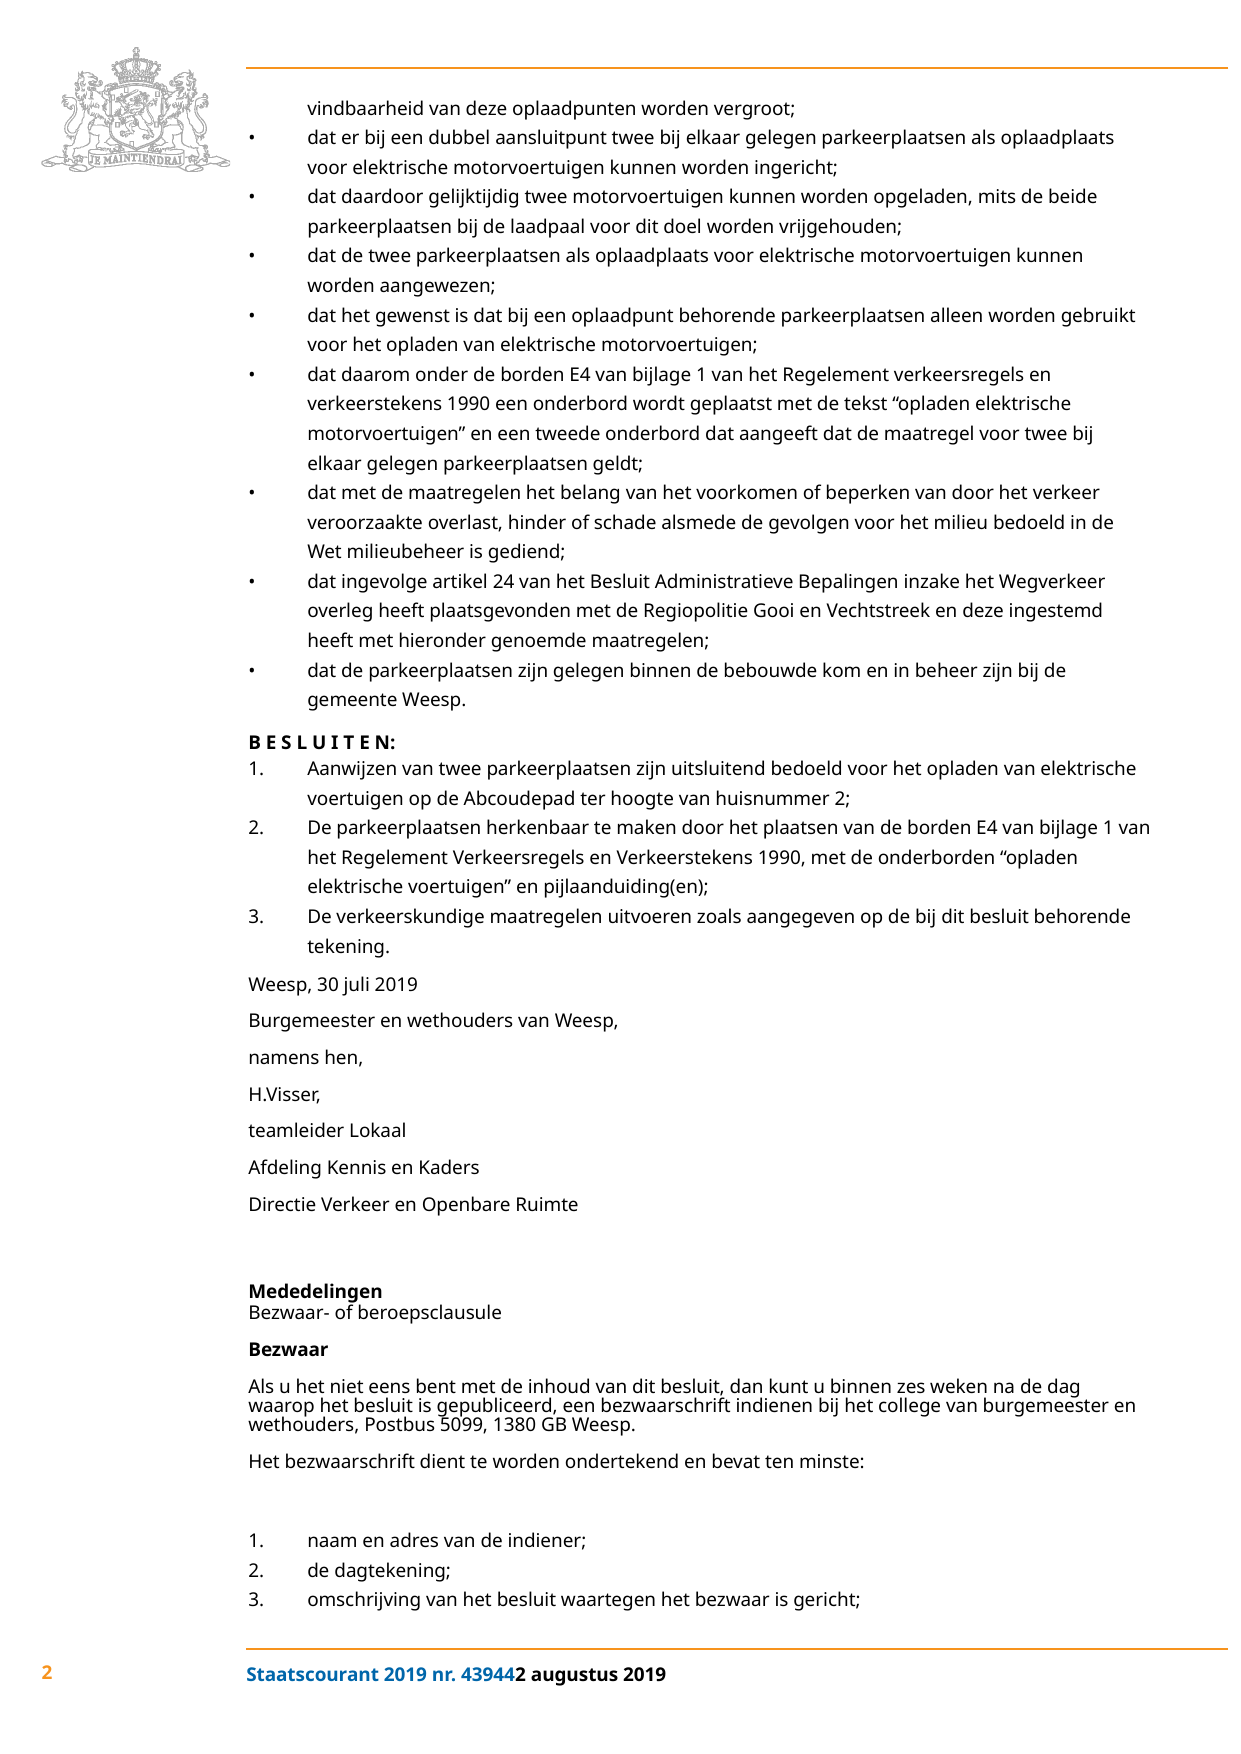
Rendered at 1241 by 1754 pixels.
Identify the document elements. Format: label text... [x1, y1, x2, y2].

list De parkeerplaatsen herkenbaar te maken door het plaatsen van de borden E4 van bijlage 1 van het Regelement Verkeersregels en Verkeerstekens 1990, met de onderborden “opladen elektrische voertuigen” en pijlaanduiding(en); [248, 814, 1152, 899]
list Aanwijzen van twee parkeerplaatsen zijn uitsluitend bedoeld voor het opladen van elektrische voertuigen op de Abcoudepad ter hoogte van huisnummer 2; [248, 755, 1152, 811]
list dat met de maatregelen het belang van het voorkomen of beperken van door het verkeer veroorzaakte overlast, hinder of schade alsmede de gevolgen voor het milieu bedoeld in de Wet milieubeheer is gediend; [248, 479, 1152, 564]
text Afdeling Kennis en Kaders [248, 1154, 1152, 1180]
list vindbaarheid van deze oplaadpunten worden vergroot; [248, 95, 1152, 121]
list De verkeerskundige maatregelen uitvoeren zoals aangegeven op de bij dit besluit behorende tekening. [248, 903, 1152, 958]
text Burgemeester en wethouders van Weesp, [248, 1007, 1152, 1033]
list omschrijving van het besluit waartegen het bezwaar is gericht; [248, 1586, 1152, 1612]
list dat het gewenst is dat bij een oplaadpunt behorende parkeerplaatsen alleen worden gebruikt voor het opladen van elektrische motorvoertuigen; [248, 302, 1152, 357]
list naam en adres van de indiener; [248, 1527, 1152, 1553]
list de dagtekening; [248, 1557, 1152, 1583]
text Als u het niet eens bent met de inhoud van dit besluit, dan kunt u binnen zes weken na de dag waarop het besluit is gepubliceerd, een bezwaarschrift indienen bij het college van burgemeester en wethouders, Postbus 5099, 1380 GB Weesp. [248, 1378, 1152, 1436]
list dat daardoor gelijktijdig twee motorvoertuigen kunnen worden opgeladen, mits de beide parkeerplaatsen bij de laadpaal voor dit doel worden vrijgehouden; [248, 183, 1152, 239]
text namens hen, [248, 1044, 1152, 1070]
text Mededelingen [248, 1278, 1152, 1304]
list dat ingevolge artikel 24 van het Besluit Administratieve Bepalingen inzake het Wegverkeer overleg heeft plaatsgevonden met de Regiopolitie Gooi en Vechtstreek en deze ingestemd heeft met hieronder genoemde maatregelen; [248, 568, 1152, 653]
list dat daarom onder de borden E4 van bijlage 1 van het Regelement verkeersregels en verkeerstekens 1990 een onderbord wordt geplaatst met de tekst “opladen elektrische motorvoertuigen” en een tweede onderbord dat aangeeft dat de maatregel voor twee bij elkaar gelegen parkeerplaatsen geldt; [248, 361, 1152, 476]
text Het bezwaarschrift dient te worden ondertekend en bevat ten minste: [248, 1453, 1152, 1473]
picture [41, 47, 231, 172]
list dat er bij een dubbel aansluitpunt twee bij elkaar gelegen parkeerplaatsen als oplaadplaats voor elektrische motorvoertuigen kunnen worden ingericht; [248, 124, 1152, 180]
text Bezwaar [248, 1341, 1152, 1360]
text Directie Verkeer en Openbare Ruimte [248, 1191, 1152, 1216]
text Weesp, 30 juli 2019 [248, 971, 1152, 996]
text Bezwaar- of beroepsclausule [248, 1304, 1152, 1323]
text H.Visser, [248, 1081, 1152, 1106]
list dat de twee parkeerplaatsen als oplaadplaats voor elektrische motorvoertuigen kunnen worden aangewezen; [248, 243, 1152, 298]
text B E S L U I T E N: [248, 729, 1152, 755]
list dat de parkeerplaatsen zijn gelegen binnen de bebouwde kom en in beheer zijn bij de gemeente Weesp. [248, 657, 1152, 712]
text teamleider Lokaal [248, 1117, 1152, 1143]
